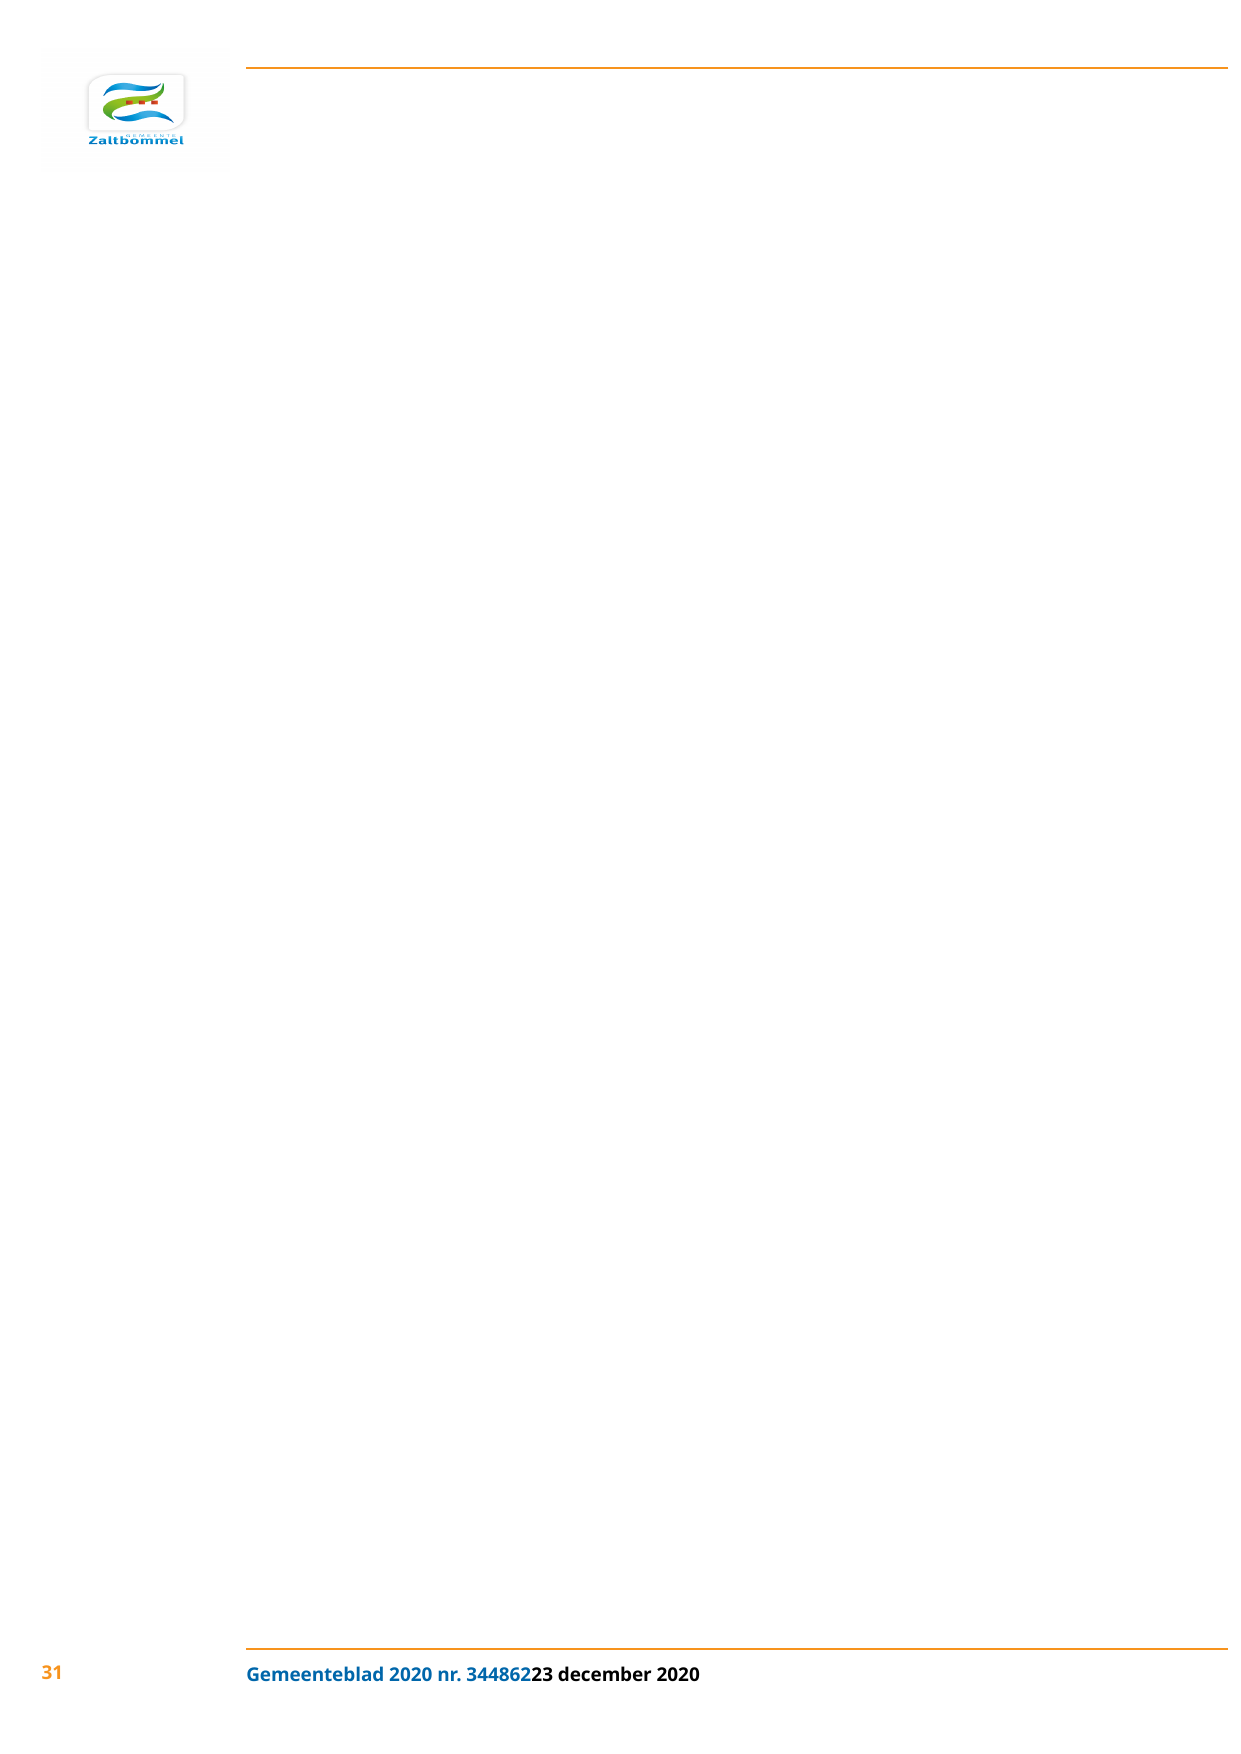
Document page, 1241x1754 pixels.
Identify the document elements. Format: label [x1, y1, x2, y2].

picture [41, 47, 231, 172]
